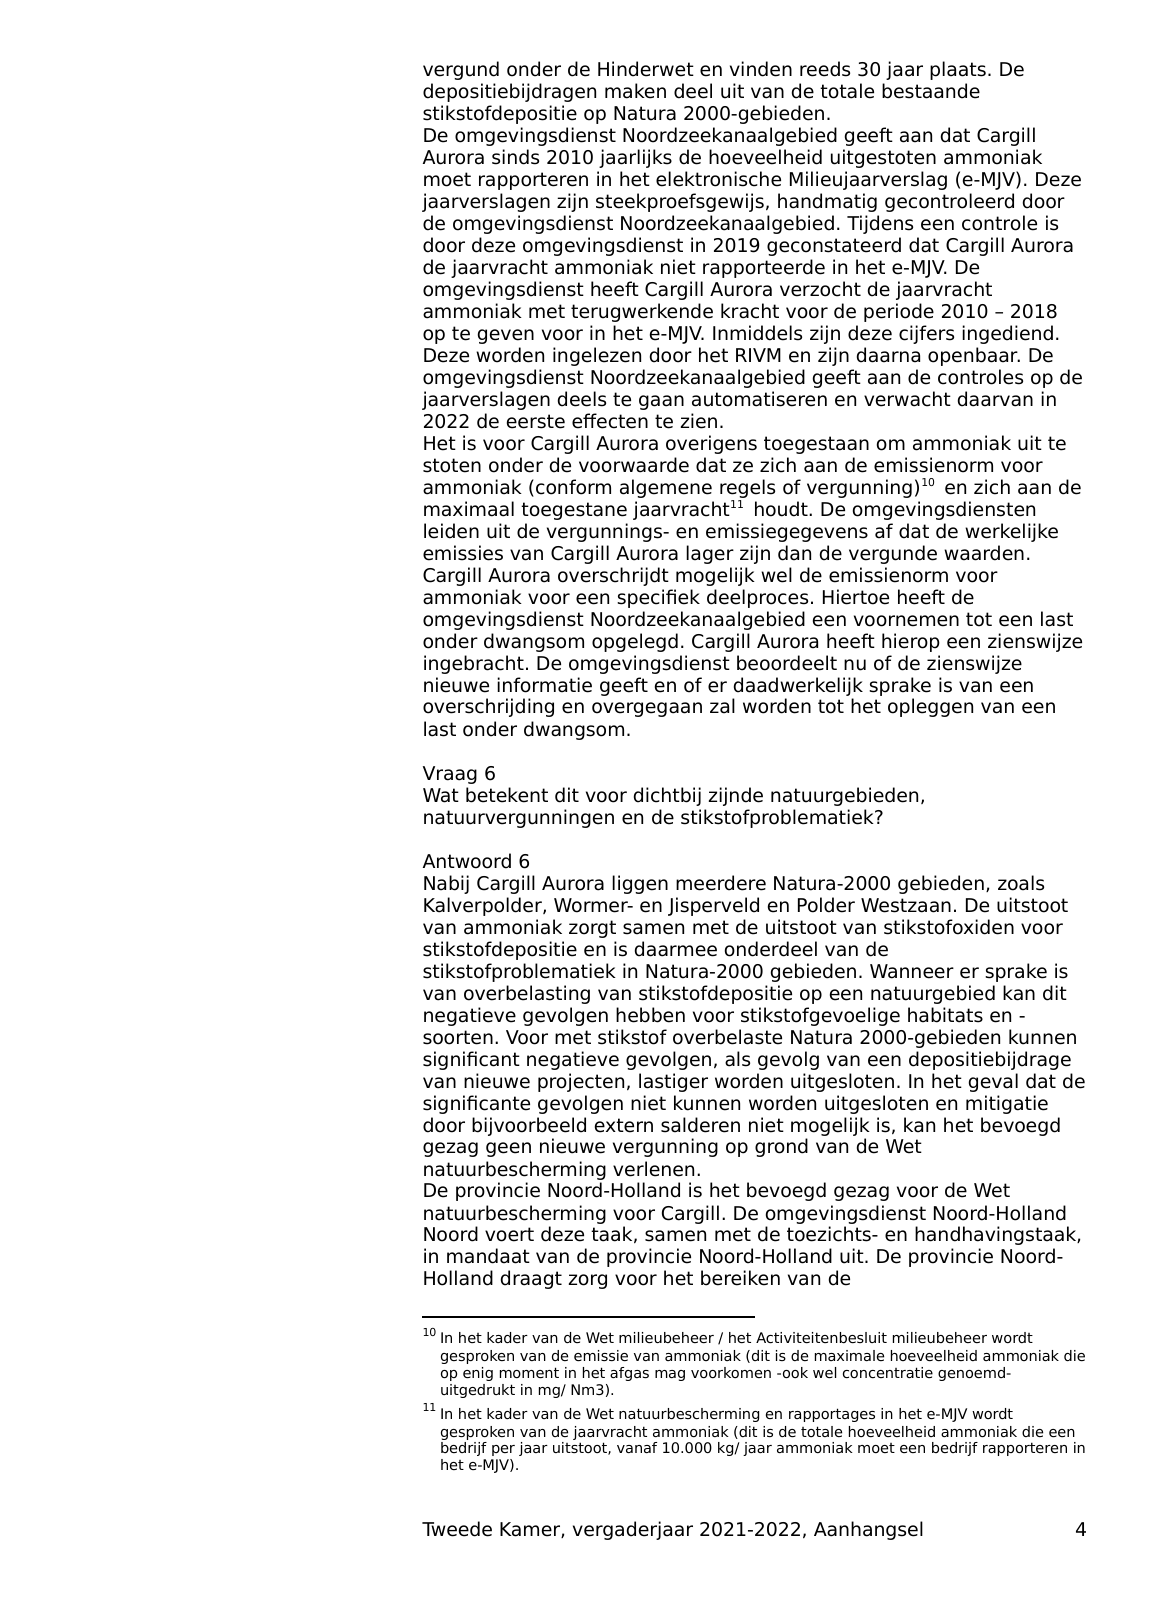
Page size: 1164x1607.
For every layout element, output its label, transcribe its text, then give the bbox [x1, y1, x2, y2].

text In het kader van de Wet milieubeheer / het Activiteitenbesluit milieubeheer wordt gesproken van de emissie van ammoniak (dit is de maximale hoeveelheid ammoniak die op enig moment in het afgas mag voorkomen -ook wel concentratie genoemd- uitgedrukt in mg/ Nm3). [422, 1326, 1087, 1399]
text De omgevingsdienst Noordzeekanaalgebied geeft aan dat Cargill Aurora sinds 2010 jaarlijks de hoeveelheid uitgestoten ammoniak moet rapporteren in het elektronische Milieujaarverslag (e-MJV). Deze jaarverslagen zijn steekproefsgewijs, handmatig gecontroleerd door de omgevingsdienst Noordzeekanaalgebied. Tijdens een controle is door deze omgevingsdienst in 2019 geconstateerd dat Cargill Aurora de jaarvracht ammoniak niet rapporteerde in het e-MJV. De omgevingsdienst heeft Cargill Aurora verzocht de jaarvracht ammoniak met terugwerkende kracht voor de periode 2010 – 2018 op te geven voor in het e-MJV. Inmiddels zijn deze cijfers ingediend. Deze worden ingelezen door het RIVM en zijn daarna openbaar. De omgevingsdienst Noordzeekanaalgebied geeft aan de controles op de jaarverslagen deels te gaan automatiseren en verwacht daarvan in 2022 de eerste effecten te zien. [422, 125, 1087, 433]
text In het kader van de Wet natuurbescherming en rapportages in het e-MJV wordt gesproken van de jaarvracht ammoniak (dit is de totale hoeveelheid ammoniak die een bedrijf per jaar uitstoot, vanaf 10.000 kg/ jaar ammoniak moet een bedrijf rapporteren in het e-MJV). [422, 1402, 1087, 1474]
text Het is voor Cargill Aurora overigens toegestaan om ammoniak uit te stoten onder de voorwaarde dat ze zich aan de emissienorm voor ammoniak (conform algemene regels of vergunning) en zich aan de maximaal toegestane jaarvracht houdt. De omgevingsdiensten leiden uit de vergunnings- en emissiegegevens af dat de werkelijke emissies van Cargill Aurora lager zijn dan de vergunde waarden. Cargill Aurora overschrijdt mogelijk wel de emissienorm voor ammoniak voor een specifiek deelproces. Hiertoe heeft de omgevingsdienst Noordzeekanaalgebied een voornemen tot een last onder dwangsom opgelegd. Cargill Aurora heeft hierop een zienswijze ingebracht. De omgevingsdienst beoordeelt nu of de zienswijze nieuwe informatie geeft en of er daadwerkelijk sprake is van een overschrijding en overgegaan zal worden tot het opleggen van een last onder dwangsom. [422, 433, 1087, 740]
text De provincie Noord-Holland is het bevoegd gezag voor de Wet natuurbescherming voor Cargill. De omgevingsdienst Noord-Holland Noord voert deze taak, samen met de toezichts- en handhavingstaak, in mandaat van de provincie Noord-Holland uit. De provincie Noord-Holland draagt zorg voor het bereiken van de [422, 1180, 1087, 1290]
text Antwoord 6 [422, 851, 1087, 873]
text vergund onder de Hinderwet en vinden reeds 30 jaar plaats. De depositiebijdragen maken deel uit van de totale bestaande stikstofdepositie op Natura 2000-gebieden. [422, 59, 1087, 125]
text Vraag 6 [422, 763, 1087, 784]
text Wat betekent dit voor dichtbij zijnde natuurgebieden, natuurvergunningen en de stikstofproblematiek? [422, 784, 1087, 828]
text Nabij Cargill Aurora liggen meerdere Natura-2000 gebieden, zoals Kalverpolder, Wormer- en Jisperveld en Polder Westzaan. De uitstoot van ammoniak zorgt samen met de uitstoot van stikstofoxiden voor stikstofdepositie en is daarmee onderdeel van de stikstofproblematiek in Natura-2000 gebieden. Wanneer er sprake is van overbelasting van stikstofdepositie op een natuurgebied kan dit negatieve gevolgen hebben voor stikstofgevoelige habitats en -soorten. Voor met stikstof overbelaste Natura 2000-gebieden kunnen significant negatieve gevolgen, als gevolg van een depositiebijdrage van nieuwe projecten, lastiger worden uitgesloten. In het geval dat de significante gevolgen niet kunnen worden uitgesloten en mitigatie door bijvoorbeeld extern salderen niet mogelijk is, kan het bevoegd gezag geen nieuwe vergunning op grond van de Wet natuurbescherming verlenen. [422, 873, 1087, 1180]
